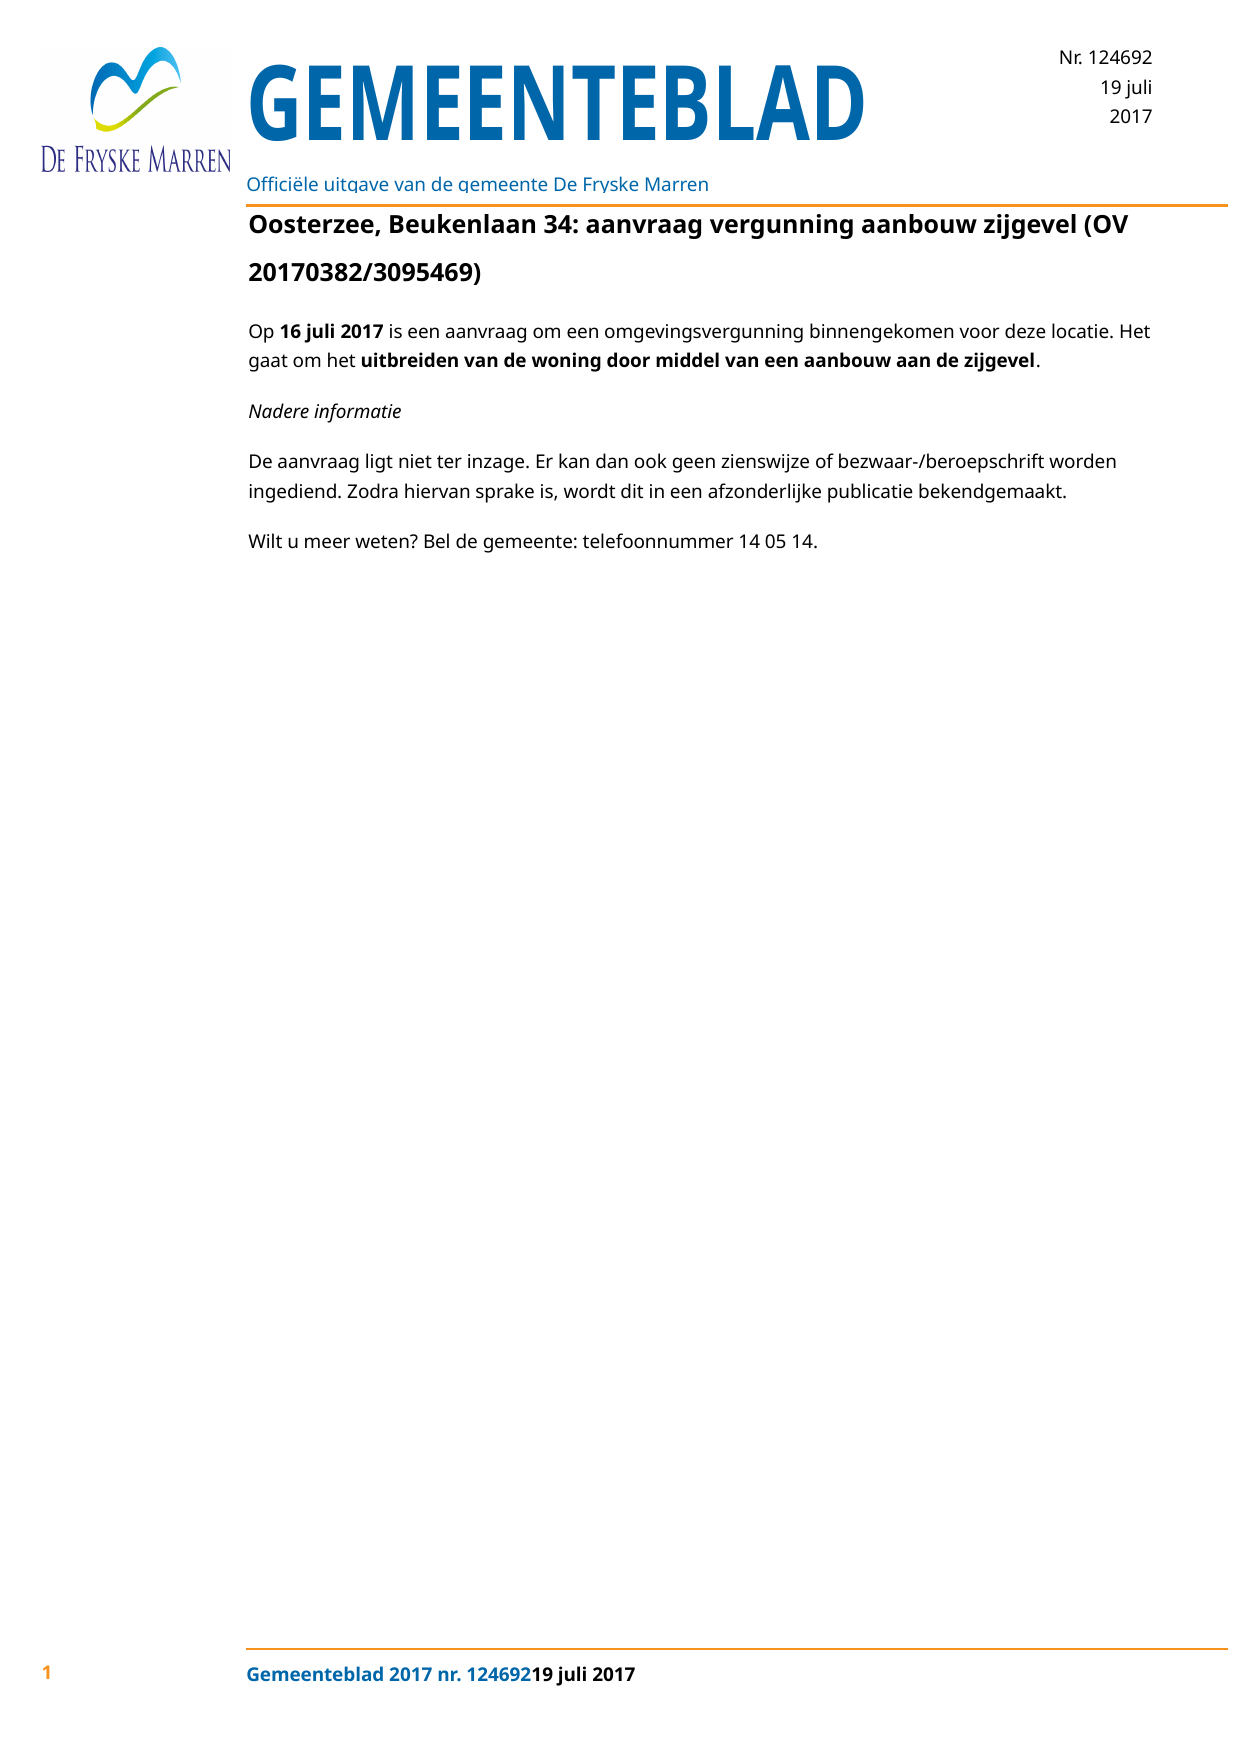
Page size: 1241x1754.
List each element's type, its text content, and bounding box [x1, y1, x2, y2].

text Wilt u meer weten? Bel de gemeente: telefoonnummer 14 05 14. [248, 528, 1152, 554]
text De aanvraag ligt niet ter inzage. Er kan dan ook geen zienswijze of bezwaar-/beroepschrift worden ingediend. Zodra hiervan sprake is, wordt dit in een afzonderlijke publicatie bekendgemaakt. [248, 448, 1152, 504]
text Nadere informatie [248, 398, 1152, 424]
text Oosterzee, Beukenlaan 34: aanvraag vergunning aanbouw zijgevel (OV 20170382/3095469) [248, 207, 1152, 288]
picture [41, 47, 231, 172]
text Op 16 juli 2017 is een aanvraag om een omgevingsvergunning binnengekomen voor deze locatie. Het gaat om het uitbreiden van de woning door middel van een aanbouw aan de zijgevel. [248, 318, 1152, 373]
